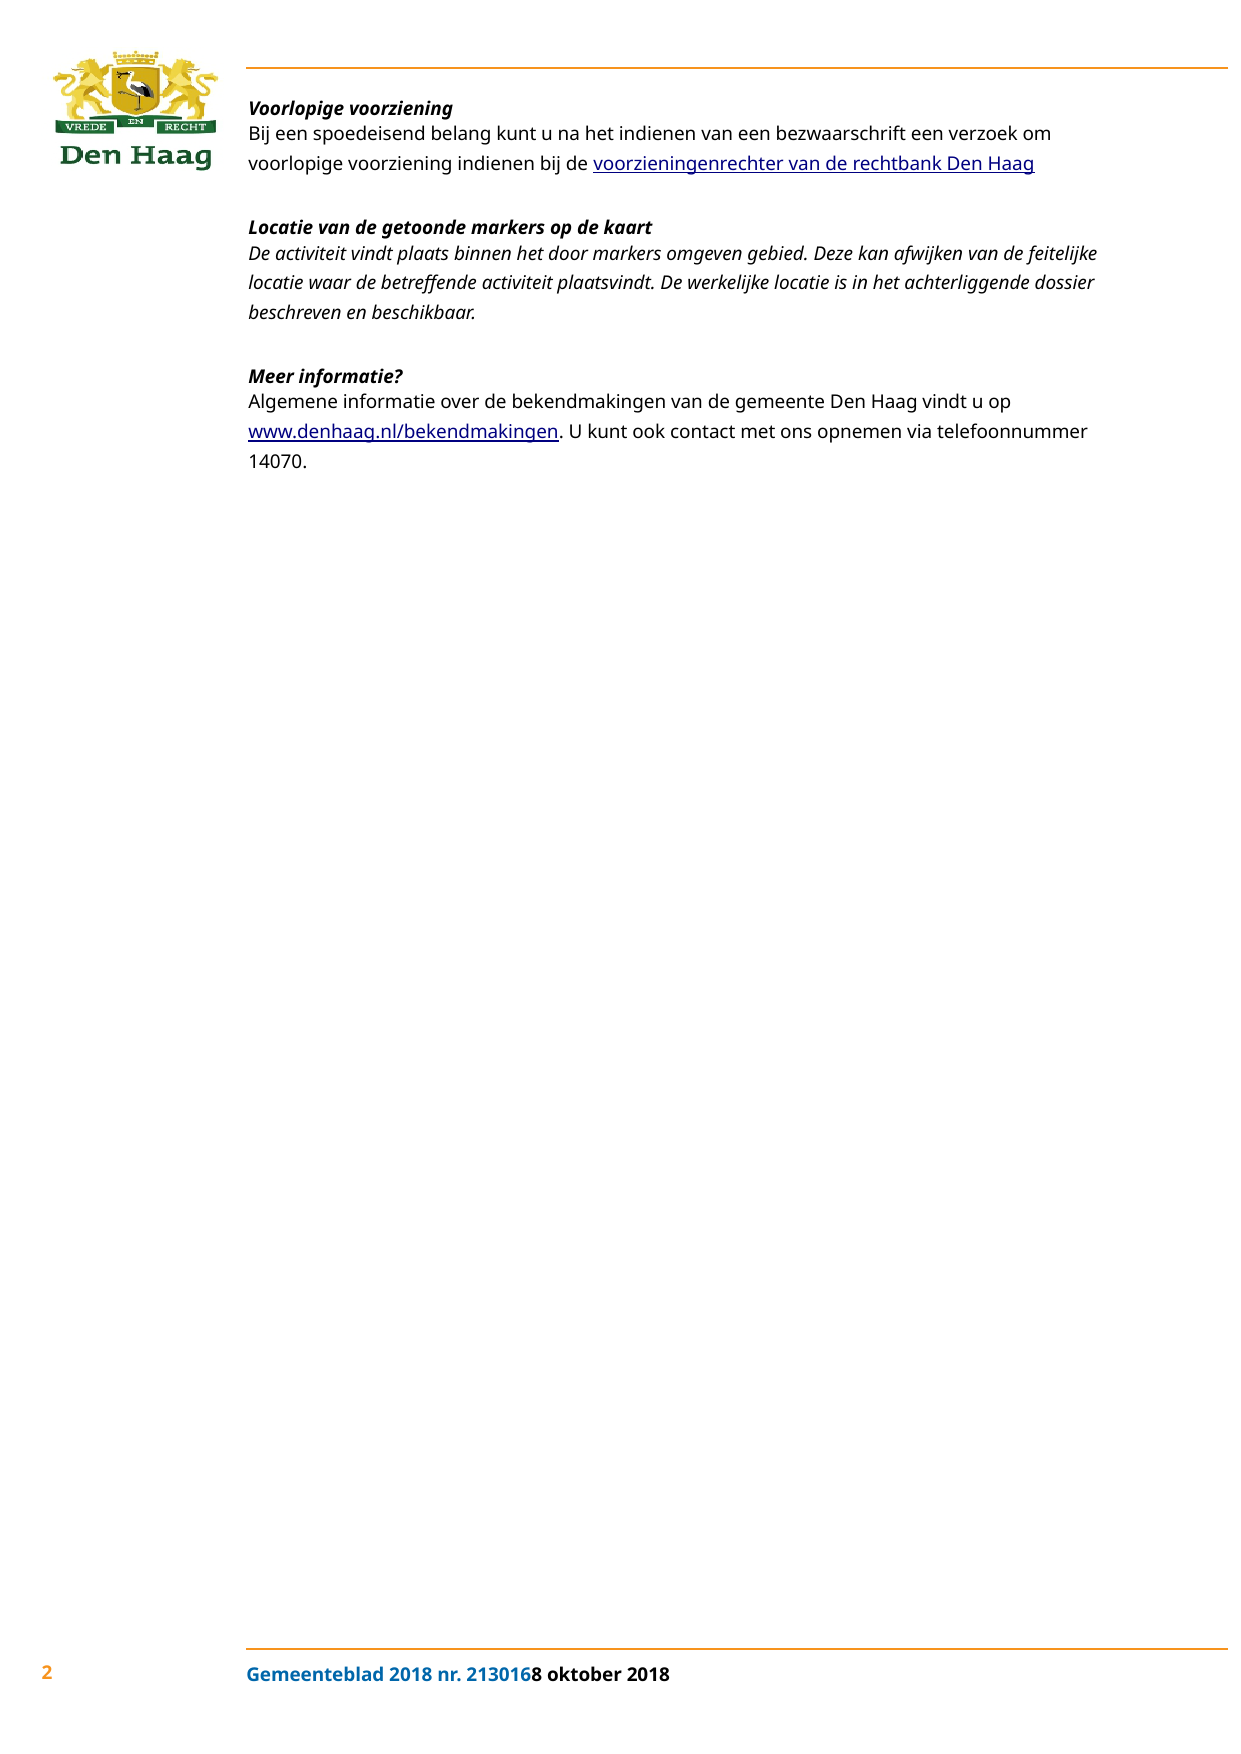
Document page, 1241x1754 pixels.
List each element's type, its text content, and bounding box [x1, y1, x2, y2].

text De activiteit vindt plaats binnen het door markers omgeven gebied. Deze kan afwijken van de feitelijke locatie waar de betreffende activiteit plaatsvindt. De werkelijke locatie is in het achterliggende dossier beschreven en beschikbaar. [248, 240, 1152, 325]
text Algemene informatie over de bekendmakingen van de gemeente Den Haag vindt u op www.denhaag.nl/bekendmakingen. U kunt ook contact met ons opnemen via telefoonnummer 14070. [248, 389, 1152, 473]
text Voorlopige voorziening [248, 95, 1152, 121]
picture [41, 47, 231, 172]
text Meer informatie? [248, 363, 1152, 389]
text Locatie van de getoonde markers op de kaart [248, 214, 1152, 240]
text Bij een spoedeisend belang kunt u na het indienen van een bezwaarschrift een verzoek om voorlopige voorziening indienen bij de voorzieningenrechter van de rechtbank Den Haag [248, 121, 1152, 176]
